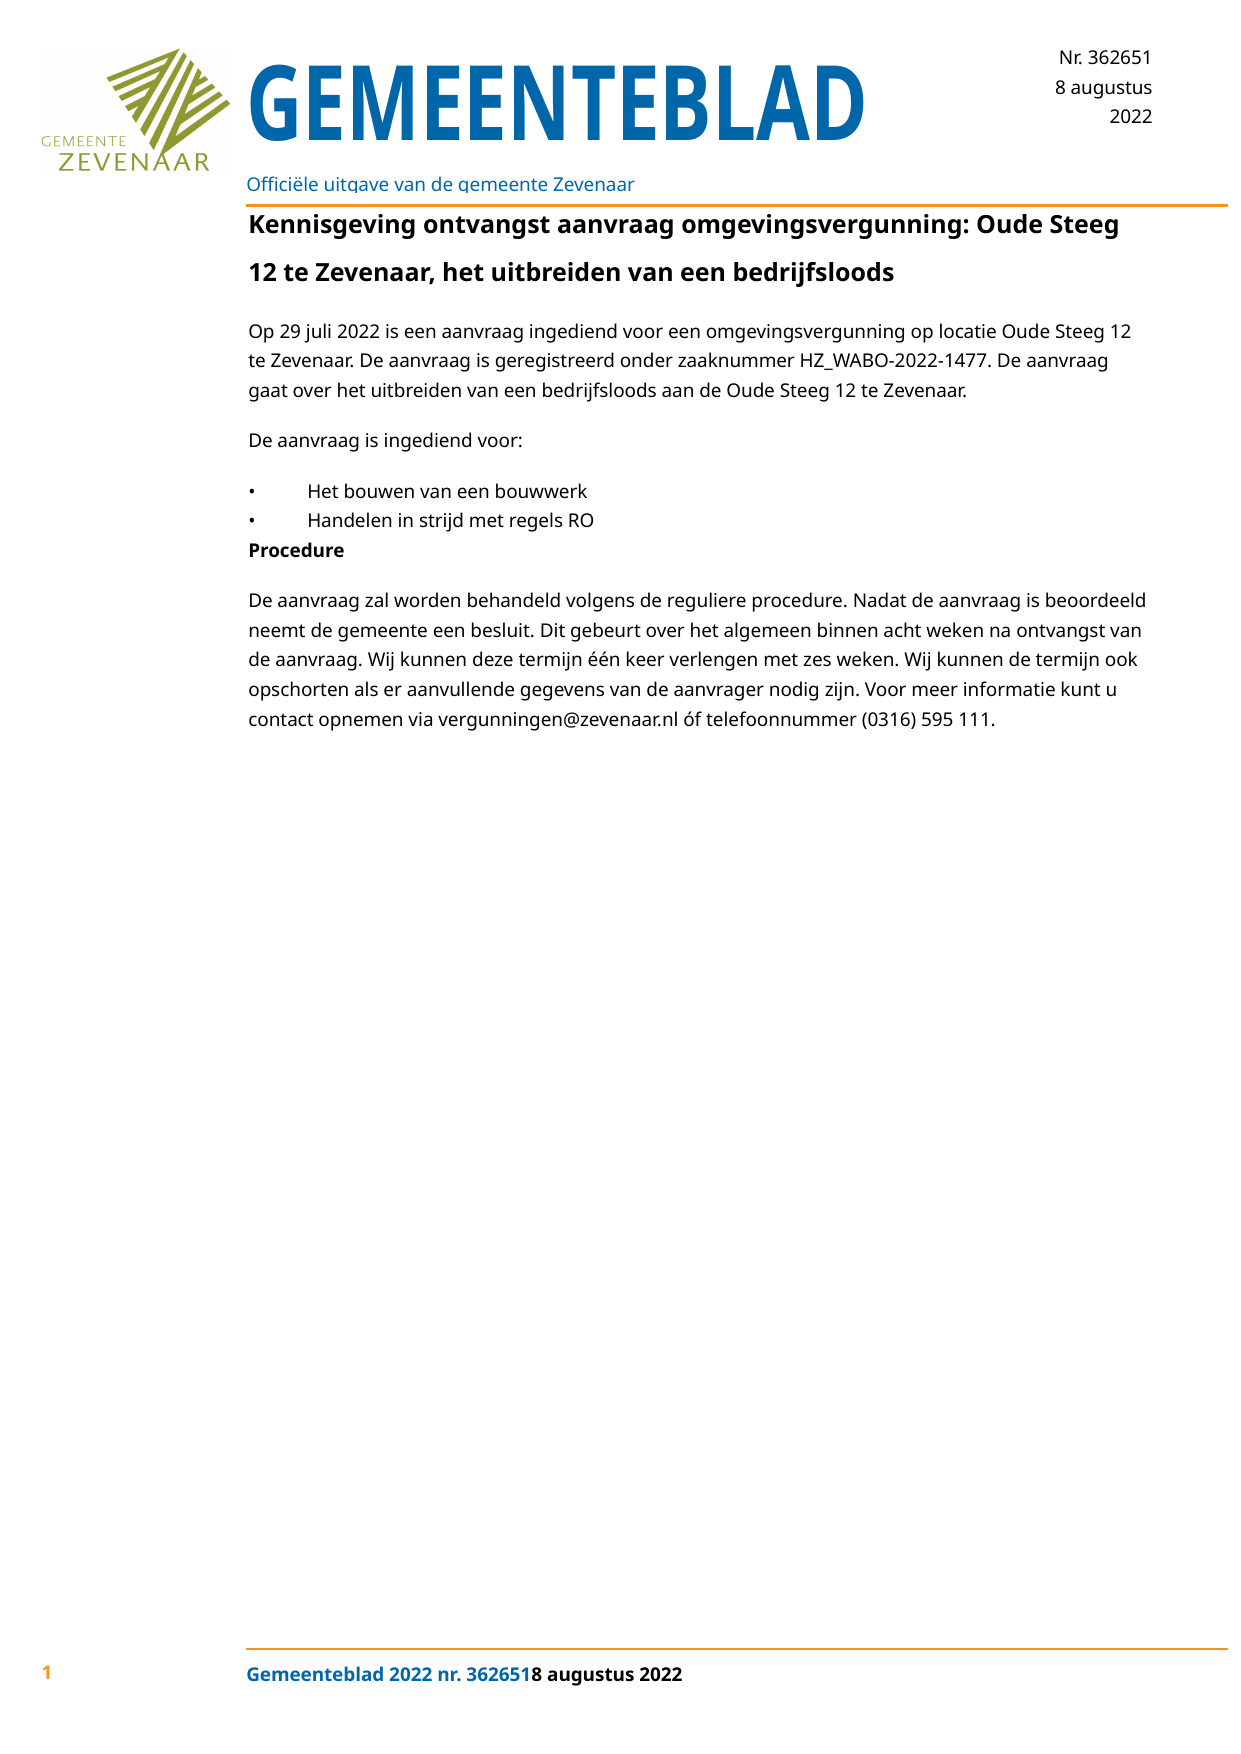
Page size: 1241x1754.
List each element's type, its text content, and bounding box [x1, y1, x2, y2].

picture [41, 47, 231, 172]
text Op 29 juli 2022 is een aanvraag ingediend voor een omgevingsvergunning op locatie Oude Steeg 12 te Zevenaar. De aanvraag is geregistreerd onder zaaknummer HZ_WABO-2022-1477. De aanvraag gaat over het uitbreiden van een bedrijfsloods aan de Oude Steeg 12 te Zevenaar. [248, 318, 1152, 403]
text Procedure [248, 537, 1152, 563]
list Het bouwen van een bouwwerk [248, 478, 1152, 504]
text De aanvraag zal worden behandeld volgens de reguliere procedure. Nadat de aanvraag is beoordeeld neemt de gemeente een besluit. Dit gebeurt over het algemeen binnen acht weken na ontvangst van de aanvraag. Wij kunnen deze termijn één keer verlengen met zes weken. Wij kunnen de termijn ook opschorten als er aanvullende gegevens van de aanvrager nodig zijn. Voor meer informatie kunt u contact opnemen via vergunningen@zevenaar.nl óf telefoonnummer (0316) 595 111. [248, 587, 1152, 732]
text De aanvraag is ingediend voor: [248, 427, 1152, 453]
text Kennisgeving ontvangst aanvraag omgevingsvergunning: Oude Steeg 12 te Zevenaar, het uitbreiden van een bedrijfsloods [248, 207, 1152, 288]
list Handelen in strijd met regels RO [248, 507, 1152, 533]
